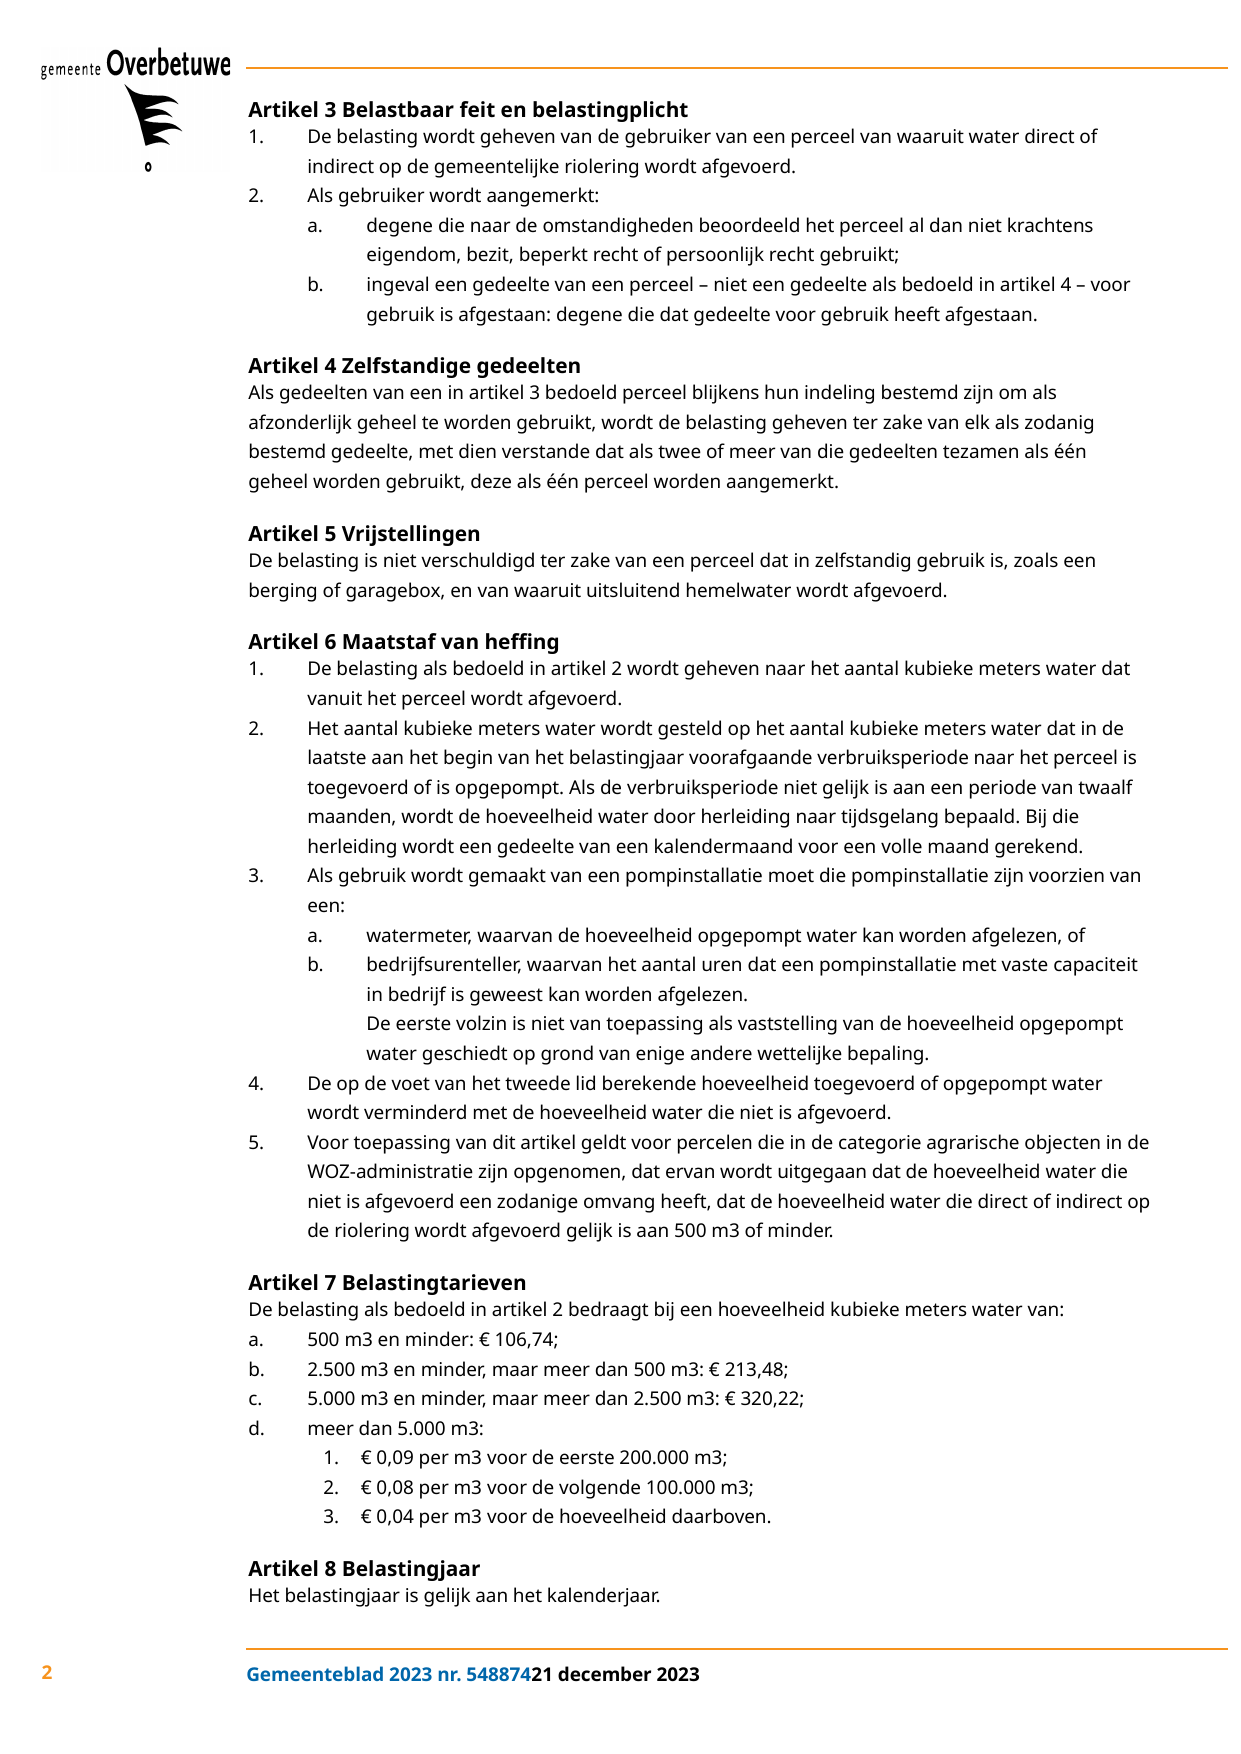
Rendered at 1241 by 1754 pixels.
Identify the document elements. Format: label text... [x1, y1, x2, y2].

list De op de voet van het tweede lid berekende hoeveelheid toegevoerd of opgepompt water wordt verminderd met de hoeveelheid water die niet is afgevoerd. [248, 1070, 1152, 1125]
list Als gebruiker wordt aangemerkt: [248, 182, 1152, 208]
list De belasting wordt geheven van de gebruiker van een perceel van waaruit water direct of indirect op de gemeentelijke riolering wordt afgevoerd. [248, 123, 1152, 178]
list ingeval een gedeelte van een perceel – niet een gedeelte als bedoeld in artikel 4 – voor gebruik is afgestaan: degene die dat gedeelte voor gebruik heeft afgestaan. [307, 271, 1152, 326]
list Voor toepassing van dit artikel geldt voor percelen die in de categorie agrarische objecten in de WOZ-administratie zijn opgenomen, dat ervan wordt uitgegaan dat de hoeveelheid water die niet is afgevoerd een zodanige omvang heeft, dat de hoeveelheid water die direct of indirect op de riolering wordt afgevoerd gelijk is aan 500 m3 of minder. [248, 1129, 1152, 1243]
text Artikel 3 Belastbaar feit en belastingplicht [248, 95, 1152, 123]
list Als gebruik wordt gemaakt van een pompinstallatie moet die pompinstallatie zijn voorzien van een: [248, 863, 1152, 918]
text De belasting is niet verschuldigd ter zake van een perceel dat in zelfstandig gebruik is, zoals een berging of garagebox, en van waaruit uitsluitend hemelwater wordt afgevoerd. [248, 547, 1152, 602]
text Het belastingjaar is gelijk aan het kalenderjaar. [248, 1582, 1152, 1608]
text Als gedeelten van een in artikel 3 bedoeld perceel blijkens hun indeling bestemd zijn om als afzonderlijk geheel te worden gebruikt, wordt de belasting geheven ter zake van elk als zodanig bestemd gedeelte, met dien verstande dat als twee of meer van die gedeelten tezamen als één geheel worden gebruikt, deze als één perceel worden aangemerkt. [248, 379, 1152, 494]
list 500 m3 en minder: € 106,74; [248, 1326, 1152, 1352]
text Artikel 5 Vrijstellingen [248, 519, 1152, 547]
list degene die naar de omstandigheden beoordeeld het perceel al dan niet krachtens eigendom, bezit, beperkt recht of persoonlijk recht gebruikt; [307, 212, 1152, 267]
text Artikel 4 Zelfstandige gedeelten [248, 351, 1152, 379]
list De belasting als bedoeld in artikel 2 wordt geheven naar het aantal kubieke meters water dat vanuit het perceel wordt afgevoerd. [248, 656, 1152, 711]
list € 0,08 per m3 voor de volgende 100.000 m3; [323, 1474, 1152, 1500]
list meer dan 5.000 m3: [248, 1415, 1152, 1441]
list De eerste volzin is niet van toepassing als vaststelling van de hoeveelheid opgepompt water geschiedt op grond van enige andere wettelijke bepaling. [307, 1011, 1152, 1066]
list 5.000 m3 en minder, maar meer dan 2.500 m3: € 320,22; [248, 1385, 1152, 1411]
list Het aantal kubieke meters water wordt gesteld op het aantal kubieke meters water dat in de laatste aan het begin van het belastingjaar voorafgaande verbruiksperiode naar het perceel is toegevoerd of is opgepompt. Als de verbruiksperiode niet gelijk is aan een periode van twaalf maanden, wordt de hoeveelheid water door herleiding naar tijdsgelang bepaald. Bij die herleiding wordt een gedeelte van een kalendermaand voor een volle maand gerekend. [248, 715, 1152, 859]
picture [41, 47, 231, 172]
text Artikel 8 Belastingjaar [248, 1554, 1152, 1582]
list watermeter, waarvan de hoeveelheid opgepompt water kan worden afgelezen, of [307, 922, 1152, 948]
list € 0,04 per m3 voor de hoeveelheid daarboven. [323, 1504, 1152, 1529]
list bedrijfsurenteller, waarvan het aantal uren dat een pompinstallatie met vaste capaciteit in bedrijf is geweest kan worden afgelezen. [307, 951, 1152, 1007]
list 2.500 m3 en minder, maar meer dan 500 m3: € 213,48; [248, 1356, 1152, 1381]
text De belasting als bedoeld in artikel 2 bedraagt bij een hoeveelheid kubieke meters water van: [248, 1297, 1152, 1322]
text Artikel 7 Belastingtarieven [248, 1268, 1152, 1297]
list € 0,09 per m3 voor de eerste 200.000 m3; [323, 1444, 1152, 1470]
text Artikel 6 Maatstaf van heffing [248, 627, 1152, 656]
